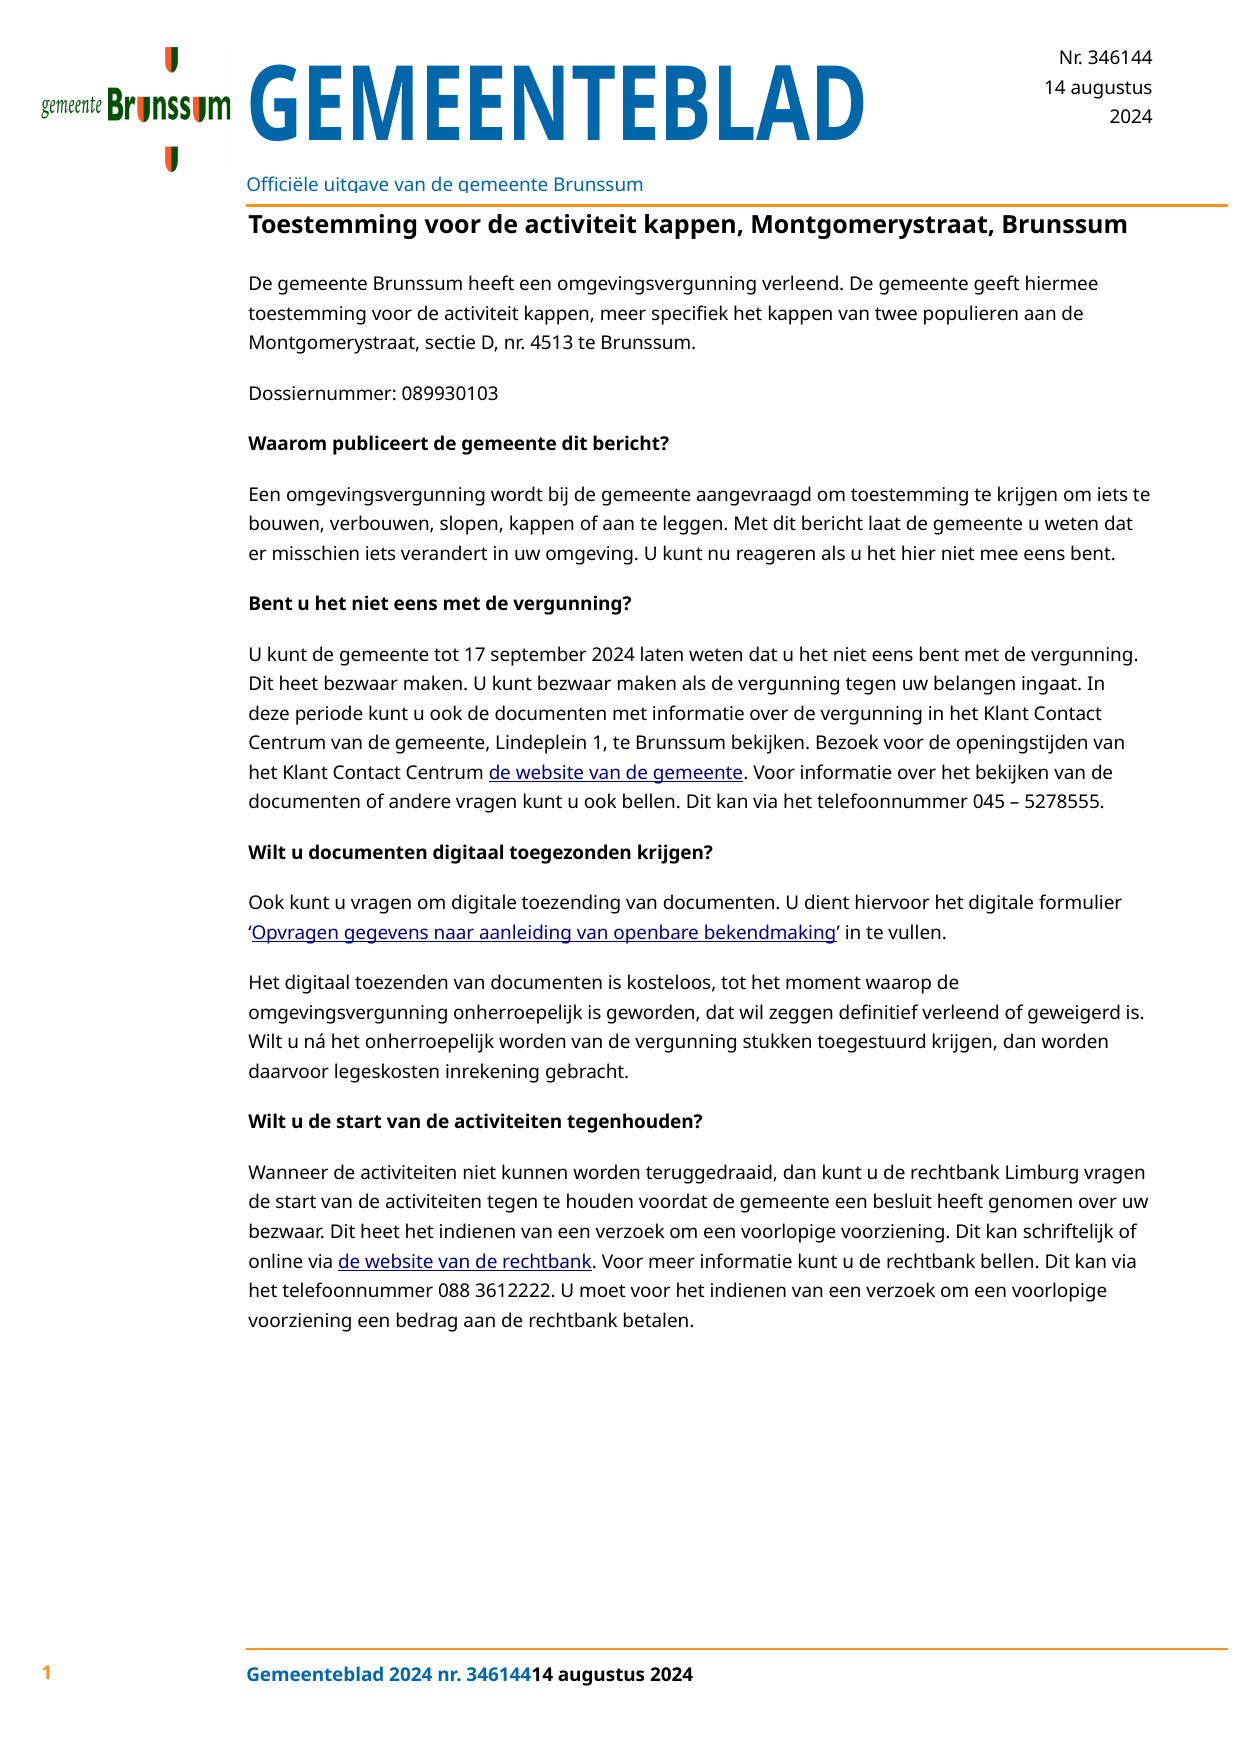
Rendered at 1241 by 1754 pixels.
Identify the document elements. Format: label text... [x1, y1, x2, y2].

picture [41, 47, 231, 172]
text Wilt u documenten digitaal toegezonden krijgen? [248, 839, 1152, 865]
text U kunt de gemeente tot 17 september 2024 laten weten dat u het niet eens bent met de vergunning. Dit heet bezwaar maken. U kunt bezwaar maken als de vergunning tegen uw belangen ingaat. In deze periode kunt u ook de documenten met informatie over de vergunning in het Klant Contact Centrum van de gemeente, Lindeplein 1, te Brunssum bekijken. Bezoek voor de openingstijden van het Klant Contact Centrum de website van de gemeente. Voor informatie over het bekijken van de documenten of andere vragen kunt u ook bellen. Dit kan via het telefoonnummer 045 – 5278555. [248, 641, 1152, 814]
text Toestemming voor de activiteit kappen, Montgomerystraat, Brunssum [248, 207, 1152, 241]
text Bent u het niet eens met de vergunning? [248, 590, 1152, 616]
text Wanneer de activiteiten niet kunnen worden teruggedraaid, dan kunt u de rechtbank Limburg vragen de start van de activiteiten tegen te houden voordat de gemeente een besluit heeft genomen over uw bezwaar. Dit heet het indienen van een verzoek om een voorlopige voorziening. Dit kan schriftelijk of online via de website van de rechtbank. Voor meer informatie kunt u de rechtbank bellen. Dit kan via het telefoonnummer 088 3612222. U moet voor het indienen van een verzoek om een voorlopige voorziening een bedrag aan de rechtbank betalen. [248, 1159, 1152, 1333]
text De gemeente Brunssum heeft een omgevingsvergunning verleend. De gemeente geeft hiermee toestemming voor de activiteit kappen, meer specifiek het kappen van twee populieren aan de Montgomerystraat, sectie D, nr. 4513 te Brunssum. [248, 270, 1152, 355]
text Wilt u de start van de activiteiten tegenhouden? [248, 1109, 1152, 1134]
text Ook kunt u vragen om digitale toezending van documenten. U dient hiervoor het digitale formulier ‘Opvragen gegevens naar aanleiding van openbare bekendmaking’ in te vullen. [248, 889, 1152, 945]
text Een omgevingsvergunning wordt bij de gemeente aangevraagd om toestemming te krijgen om iets te bouwen, verbouwen, slopen, kappen of aan te leggen. Met dit bericht laat de gemeente u weten dat er misschien iets verandert in uw omgeving. U kunt nu reageren als u het hier niet mee eens bent. [248, 481, 1152, 566]
text Het digitaal toezenden van documenten is kosteloos, tot het moment waarop de omgevingsvergunning onherroepelijk is geworden, dat wil zeggen definitief verleend of geweigerd is. Wilt u ná het onherroepelijk worden van de vergunning stukken toegestuurd krijgen, dan worden daarvoor legeskosten inrekening gebracht. [248, 969, 1152, 1084]
text Waarom publiceert de gemeente dit bericht? [248, 430, 1152, 456]
text Dossiernummer: 089930103 [248, 380, 1152, 406]
